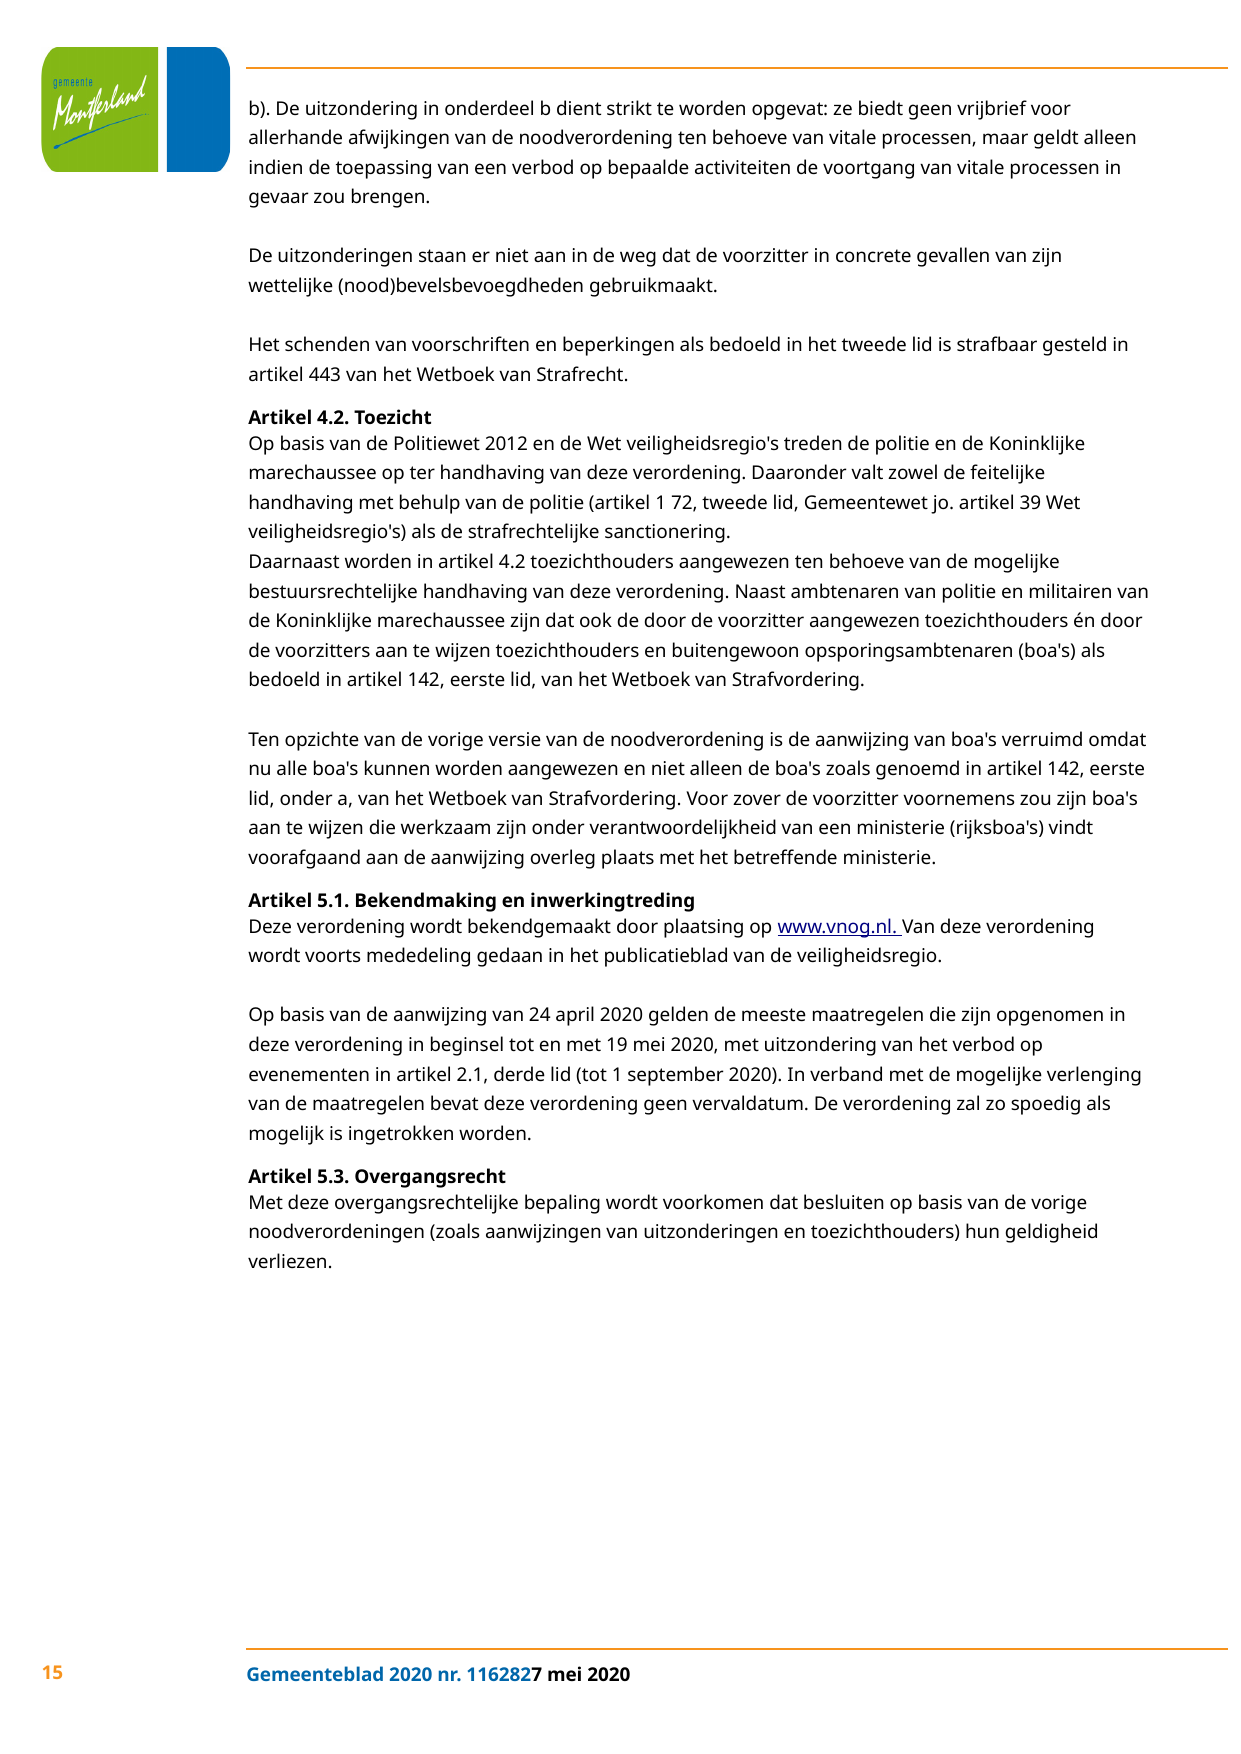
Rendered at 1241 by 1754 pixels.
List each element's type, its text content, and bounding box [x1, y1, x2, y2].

text Ten opzichte van de vorige versie van de noodverordening is de aanwijzing van boa's verruimd omdat nu alle boa's kunnen worden aangewezen en niet alleen de boa's zoals genoemd in artikel 142, eerste lid, onder a, van het Wetboek van Strafvordering. Voor zover de voorzitter voornemens zou zijn boa's aan te wijzen die werkzaam zijn onder verantwoordelijkheid van een ministerie (rijksboa's) vindt voorafgaand aan de aanwijzing overleg plaats met het betreffende ministerie. [248, 726, 1152, 870]
text Artikel 4.2. Toezicht [248, 404, 1152, 430]
text b). De uitzondering in onderdeel b dient strikt te worden opgevat: ze biedt geen vrijbrief voor allerhande afwijkingen van de noodverordening ten behoeve van vitale processen, maar geldt alleen indien de toepassing van een verbod op bepaalde activiteiten de voortgang van vitale processen in gevaar zou brengen. [248, 95, 1152, 209]
text Op basis van de aanwijzing van 24 april 2020 gelden de meeste maatregelen die zijn opgenomen in deze verordening in beginsel tot en met 19 mei 2020, met uitzondering van het verbod op evenementen in artikel 2.1, derde lid (tot 1 september 2020). In verband met de mogelijke verlenging van de maatregelen bevat deze verordening geen vervaldatum. De verordening zal zo spoedig als mogelijk is ingetrokken worden. [248, 1002, 1152, 1146]
text Artikel 5.1. Bekendmaking en inwerkingtreding [248, 887, 1152, 913]
text Het schenden van voorschriften en beperkingen als bedoeld in het tweede lid is strafbaar gesteld in artikel 443 van het Wetboek van Strafrecht. [248, 331, 1152, 387]
text Met deze overgangsrechtelijke bepaling wordt voorkomen dat besluiten op basis van de vorige noodverordeningen (zoals aanwijzingen van uitzonderingen en toezichthouders) hun geldigheid verliezen. [248, 1189, 1152, 1274]
text Daarnaast worden in artikel 4.2 toezichthouders aangewezen ten behoeve van de mogelijke bestuursrechtelijke handhaving van deze verordening. Naast ambtenaren van politie en militairen van de Koninklijke marechaussee zijn dat ook de door de voorzitter aangewezen toezichthouders én door de voorzitters aan te wijzen toezichthouders en buitengewoon opsporingsambtenaren (boa's) als bedoeld in artikel 142, eerste lid, van het Wetboek van Strafvordering. [248, 548, 1152, 692]
text De uitzonderingen staan er niet aan in de weg dat de voorzitter in concrete gevallen van zijn wettelijke (nood)bevelsbevoegdheden gebruikmaakt. [248, 243, 1152, 298]
text Op basis van de Politiewet 2012 en de Wet veiligheidsregio's treden de politie en de Koninklijke marechaussee op ter handhaving van deze verordening. Daaronder valt zowel de feitelijke handhaving met behulp van de politie (artikel 1 72, tweede lid, Gemeentewet jo. artikel 39 Wet veiligheidsregio's) als de strafrechtelijke sanctionering. [248, 430, 1152, 544]
text Artikel 5.3. Overgangsrecht [248, 1163, 1152, 1189]
text Deze verordening wordt bekendgemaakt door plaatsing op www.vnog.nl. Van deze verordening wordt voorts mededeling gedaan in het publicatieblad van de veiligheidsregio. [248, 913, 1152, 968]
picture [41, 47, 231, 172]
